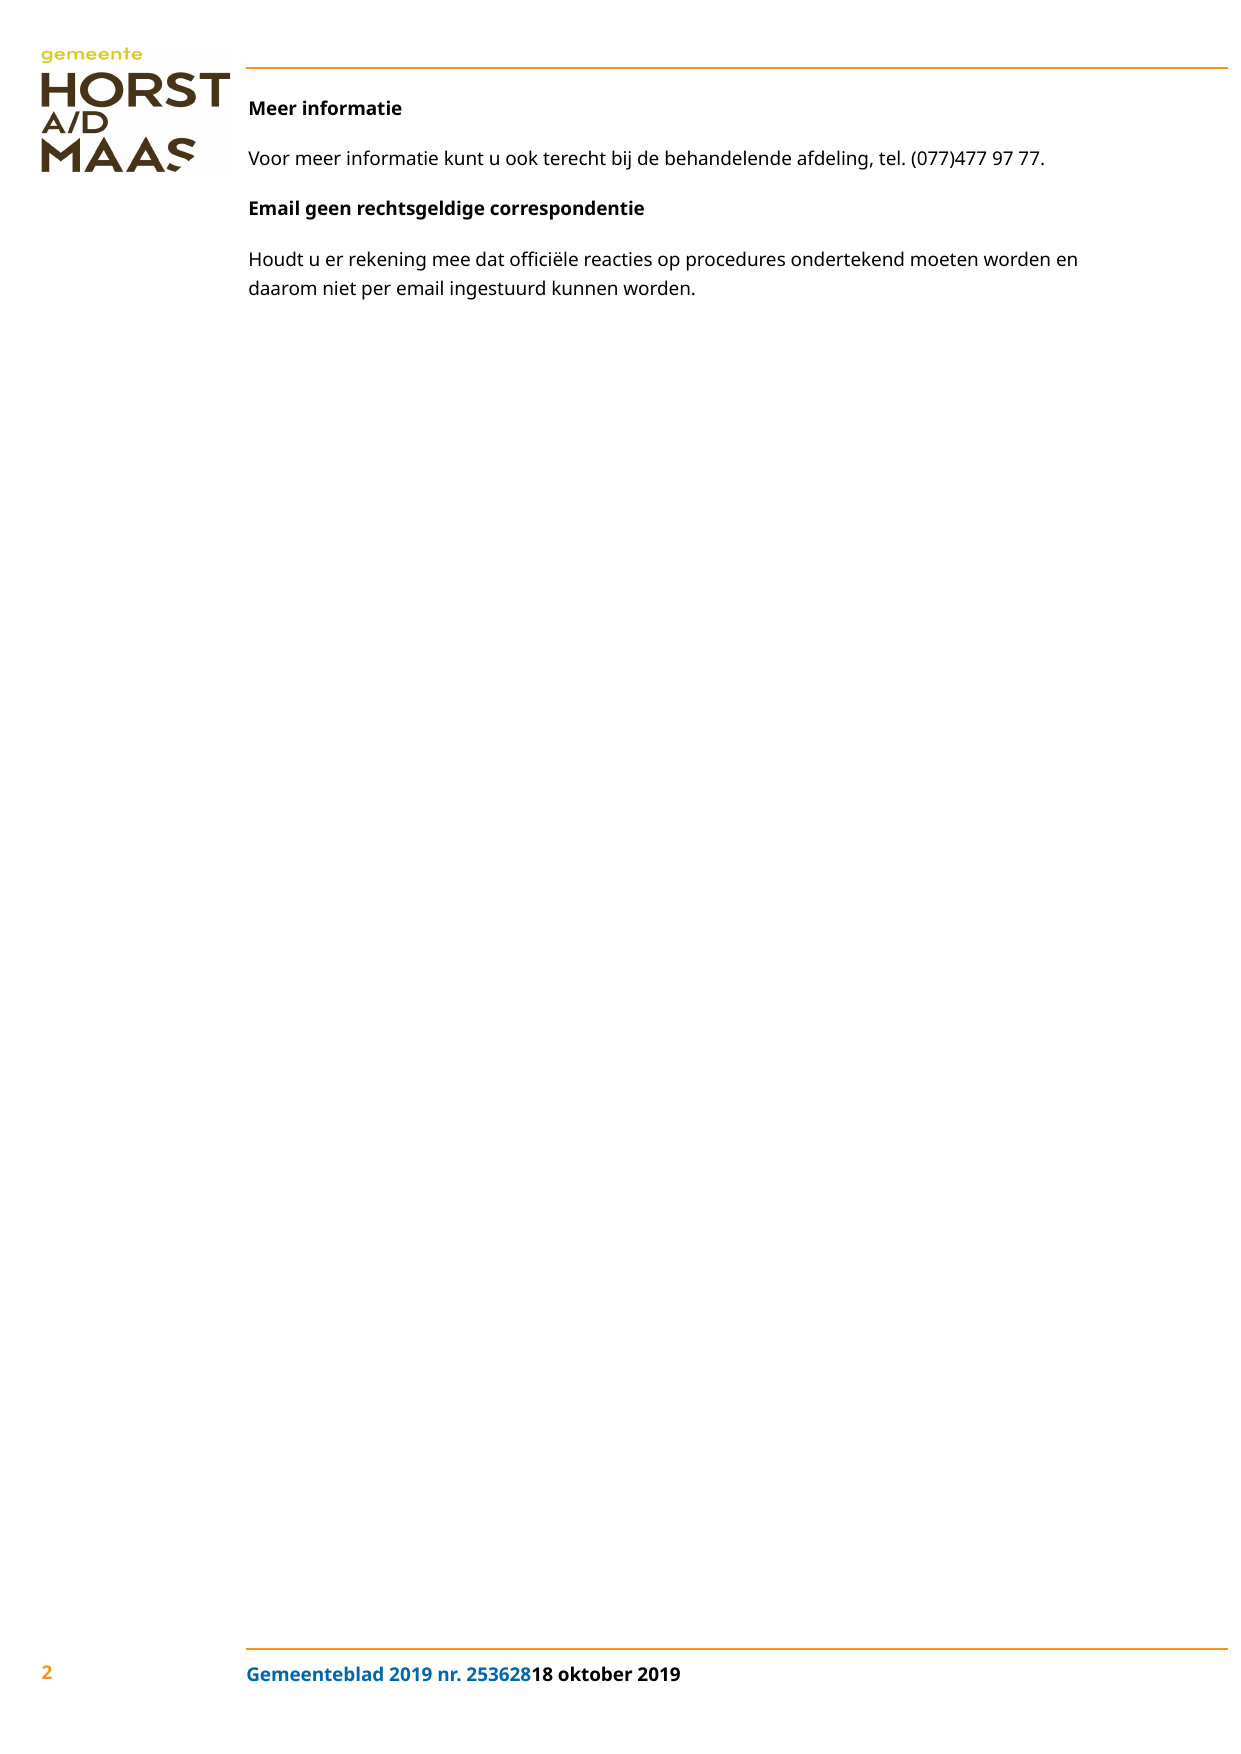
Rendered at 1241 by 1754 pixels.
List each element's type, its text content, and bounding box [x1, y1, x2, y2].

picture [41, 47, 231, 172]
text Email geen rechtsgeldige correspondentie [248, 196, 1152, 221]
text Meer informatie [248, 95, 1152, 121]
text Houdt u er rekening mee dat officiële reacties op procedures ondertekend moeten worden en daarom niet per email ingestuurd kunnen worden. [248, 246, 1152, 301]
text Voor meer informatie kunt u ook terecht bij de behandelende afdeling, tel. (077)477 97 77. [248, 145, 1152, 171]
